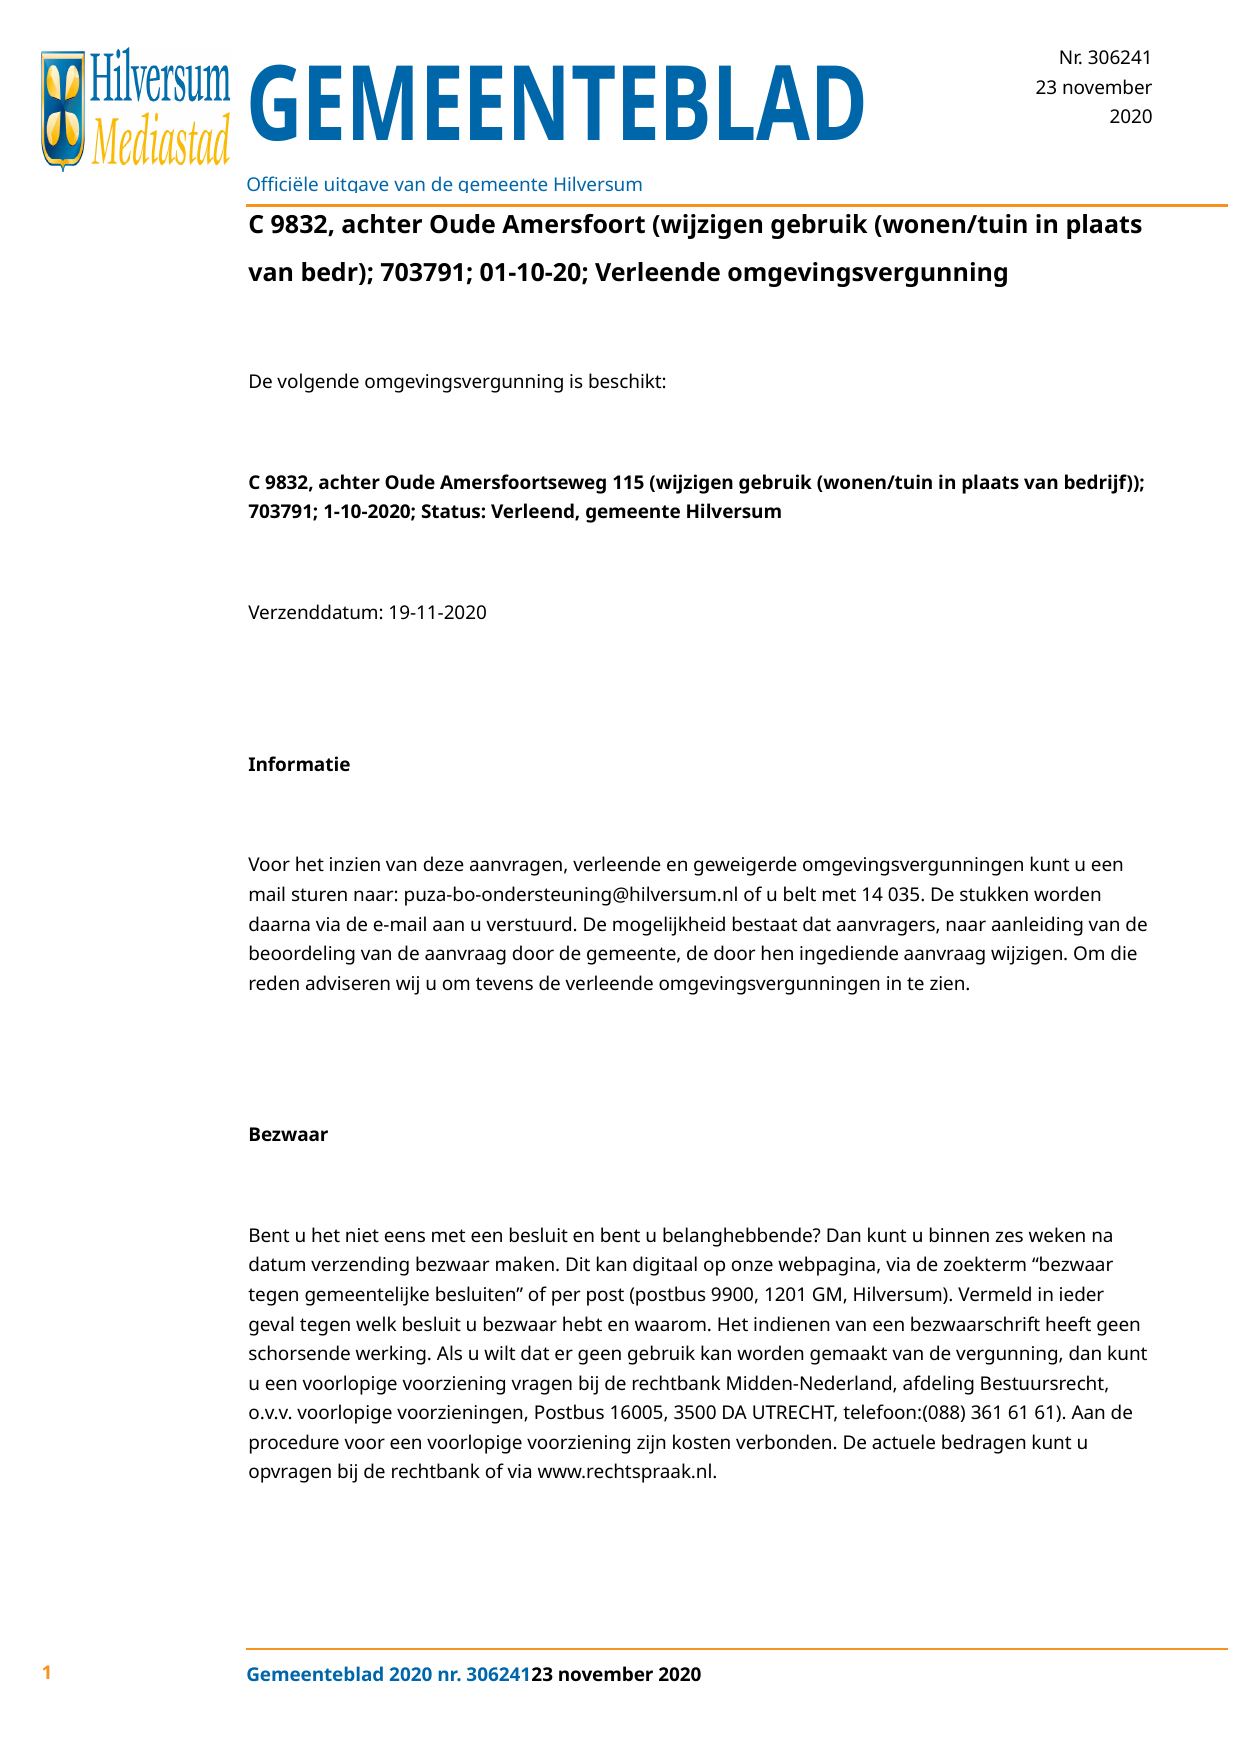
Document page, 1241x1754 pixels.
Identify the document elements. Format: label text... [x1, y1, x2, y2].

text Voor het inzien van deze aanvragen, verleende en geweigerde omgevingsvergunningen kunt u een mail sturen naar: puza-bo-ondersteuning@hilversum.nl of u belt met 14 035. De stukken worden daarna via de e-mail aan u verstuurd. De mogelijkheid bestaat dat aanvragers, naar aanleiding van de beoordeling van de aanvraag door de gemeente, de door hen ingediende aanvraag wijzigen. Om die reden adviseren wij u om tevens de verleende omgevingsvergunningen in te zien. [248, 852, 1152, 996]
text De volgende omgevingsvergunning is beschikt: [248, 368, 1152, 394]
picture [41, 47, 231, 172]
text Bezwaar [248, 1121, 1152, 1147]
text C 9832, achter Oude Amersfoort (wijzigen gebruik (wonen/tuin in plaats van bedr); 703791; 01-10-20; Verleende omgevingsvergunning [248, 207, 1152, 288]
text Verzenddatum: 19-11-2020 [248, 599, 1152, 625]
text Bent u het niet eens met een besluit en bent u belanghebbende? Dan kunt u binnen zes weken na datum verzending bezwaar maken. Dit kan digitaal op onze webpagina, via de zoekterm “bezwaar tegen gemeentelijke besluiten” of per post (postbus 9900, 1201 GM, Hilversum). Vermeld in ieder geval tegen welk besluit u bezwaar hebt en waarom. Het indienen van een bezwaarschrift heeft geen schorsende werking. Als u wilt dat er geen gebruik kan worden gemaakt van de vergunning, dan kunt u een voorlopige voorziening vragen bij de rechtbank Midden-Nederland, afdeling Bestuursrecht, o.v.v. voorlopige voorzieningen, Postbus 16005, 3500 DA UTRECHT, telefoon:(088) 361 61 61). Aan de procedure voor een voorlopige voorziening zijn kosten verbonden. De actuele bedragen kunt u opvragen bij de rechtbank of via www.rechtspraak.nl. [248, 1222, 1152, 1484]
text C 9832, achter Oude Amersfoortseweg 115 (wijzigen gebruik (wonen/tuin in plaats van bedrijf)); 703791; 1-10-2020; Status: Verleend, gemeente Hilversum [248, 469, 1152, 524]
text Informatie [248, 751, 1152, 777]
